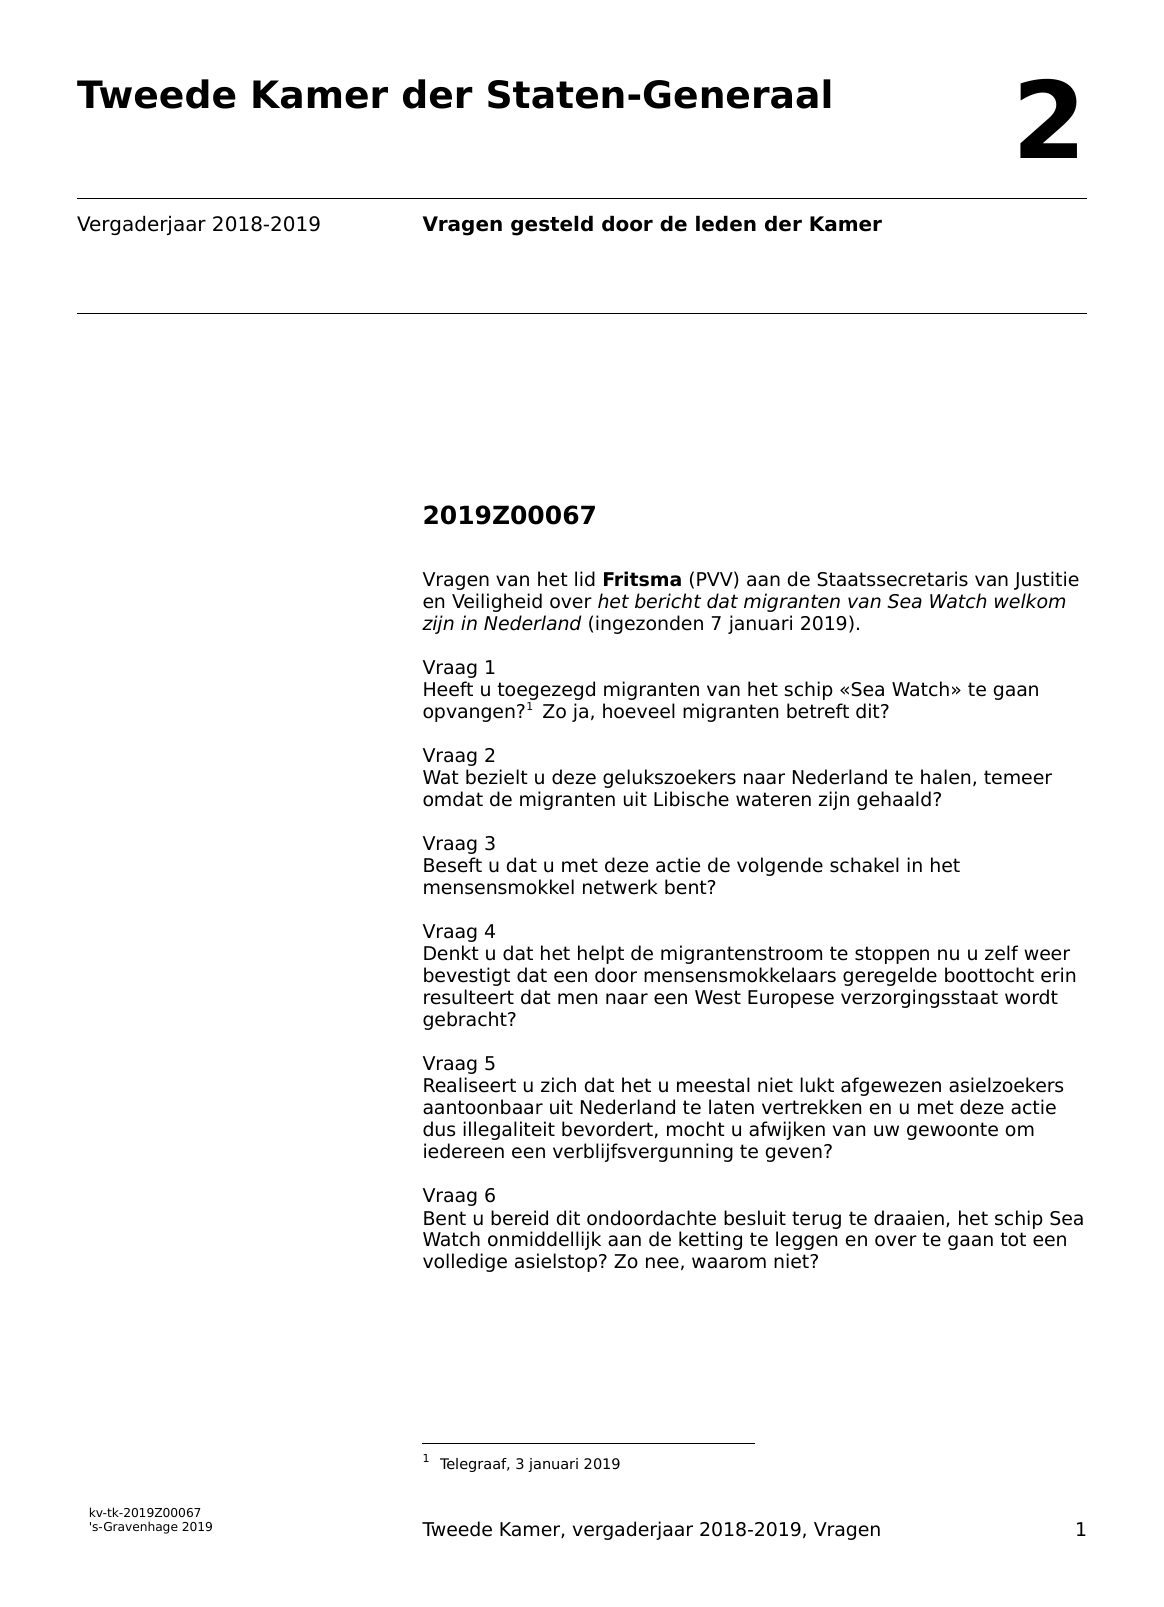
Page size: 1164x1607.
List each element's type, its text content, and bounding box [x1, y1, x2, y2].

text Vraag 3 [422, 833, 1087, 855]
text Heeft u toegezegd migranten van het schip «Sea Watch» te gaan opvangen? Zo ja, hoeveel migranten betreft dit? [422, 679, 1087, 723]
text Beseft u dat u met deze actie de volgende schakel in het mensensmokkel netwerk bent? [422, 855, 1087, 899]
text Wat bezielt u deze gelukszoekers naar Nederland te halen, temeer omdat de migranten uit Libische wateren zijn gehaald? [422, 767, 1087, 811]
text Vraag 4 [422, 921, 1087, 943]
text Realiseert u zich dat het u meestal niet lukt afgewezen asielzoekers aantoonbaar uit Nederland te laten vertrekken en u met deze actie dus illegaliteit bevordert, mocht u afwijken van uw gewoonte om iedereen een verblijfsvergunning te geven? [422, 1075, 1087, 1163]
text Vraag 2 [422, 745, 1087, 767]
text 2019Z00067 [422, 501, 1087, 531]
table_header Tweede Kamer der Staten-Generaal [77, 59, 886, 198]
text Vraag 1 [422, 657, 1087, 679]
table_header 2 [886, 59, 1087, 198]
table_cell Vragen gesteld door de leden der Kamer [422, 199, 1087, 313]
text 's-Gravenhage 2019 [88, 1520, 323, 1534]
text kv-tk-2019Z00067 [88, 1506, 323, 1520]
text Telegraaf, 3 januari 2019 [422, 1452, 1087, 1474]
text Vraag 5 [422, 1053, 1087, 1075]
text Vraag 6 [422, 1185, 1087, 1207]
text Bent u bereid dit ondoordachte besluit terug te draaien, het schip Sea Watch onmiddellijk aan de ketting te leggen en over te gaan tot een volledige asielstop? Zo nee, waarom niet? [422, 1207, 1087, 1273]
text Vragen van het lid Fritsma (PVV) aan de Staatssecretaris van Justitie en Veiligheid over het bericht dat migranten van Sea Watch welkom zijn in Nederland (ingezonden 7 januari 2019). [422, 569, 1087, 635]
text Denkt u dat het helpt de migrantenstroom te stoppen nu u zelf weer bevestigt dat een door mensensmokkelaars geregelde boottocht erin resulteert dat men naar een West Europese verzorgingsstaat wordt gebracht? [422, 943, 1087, 1031]
table_cell Vergaderjaar 2018-2019 [77, 199, 422, 313]
